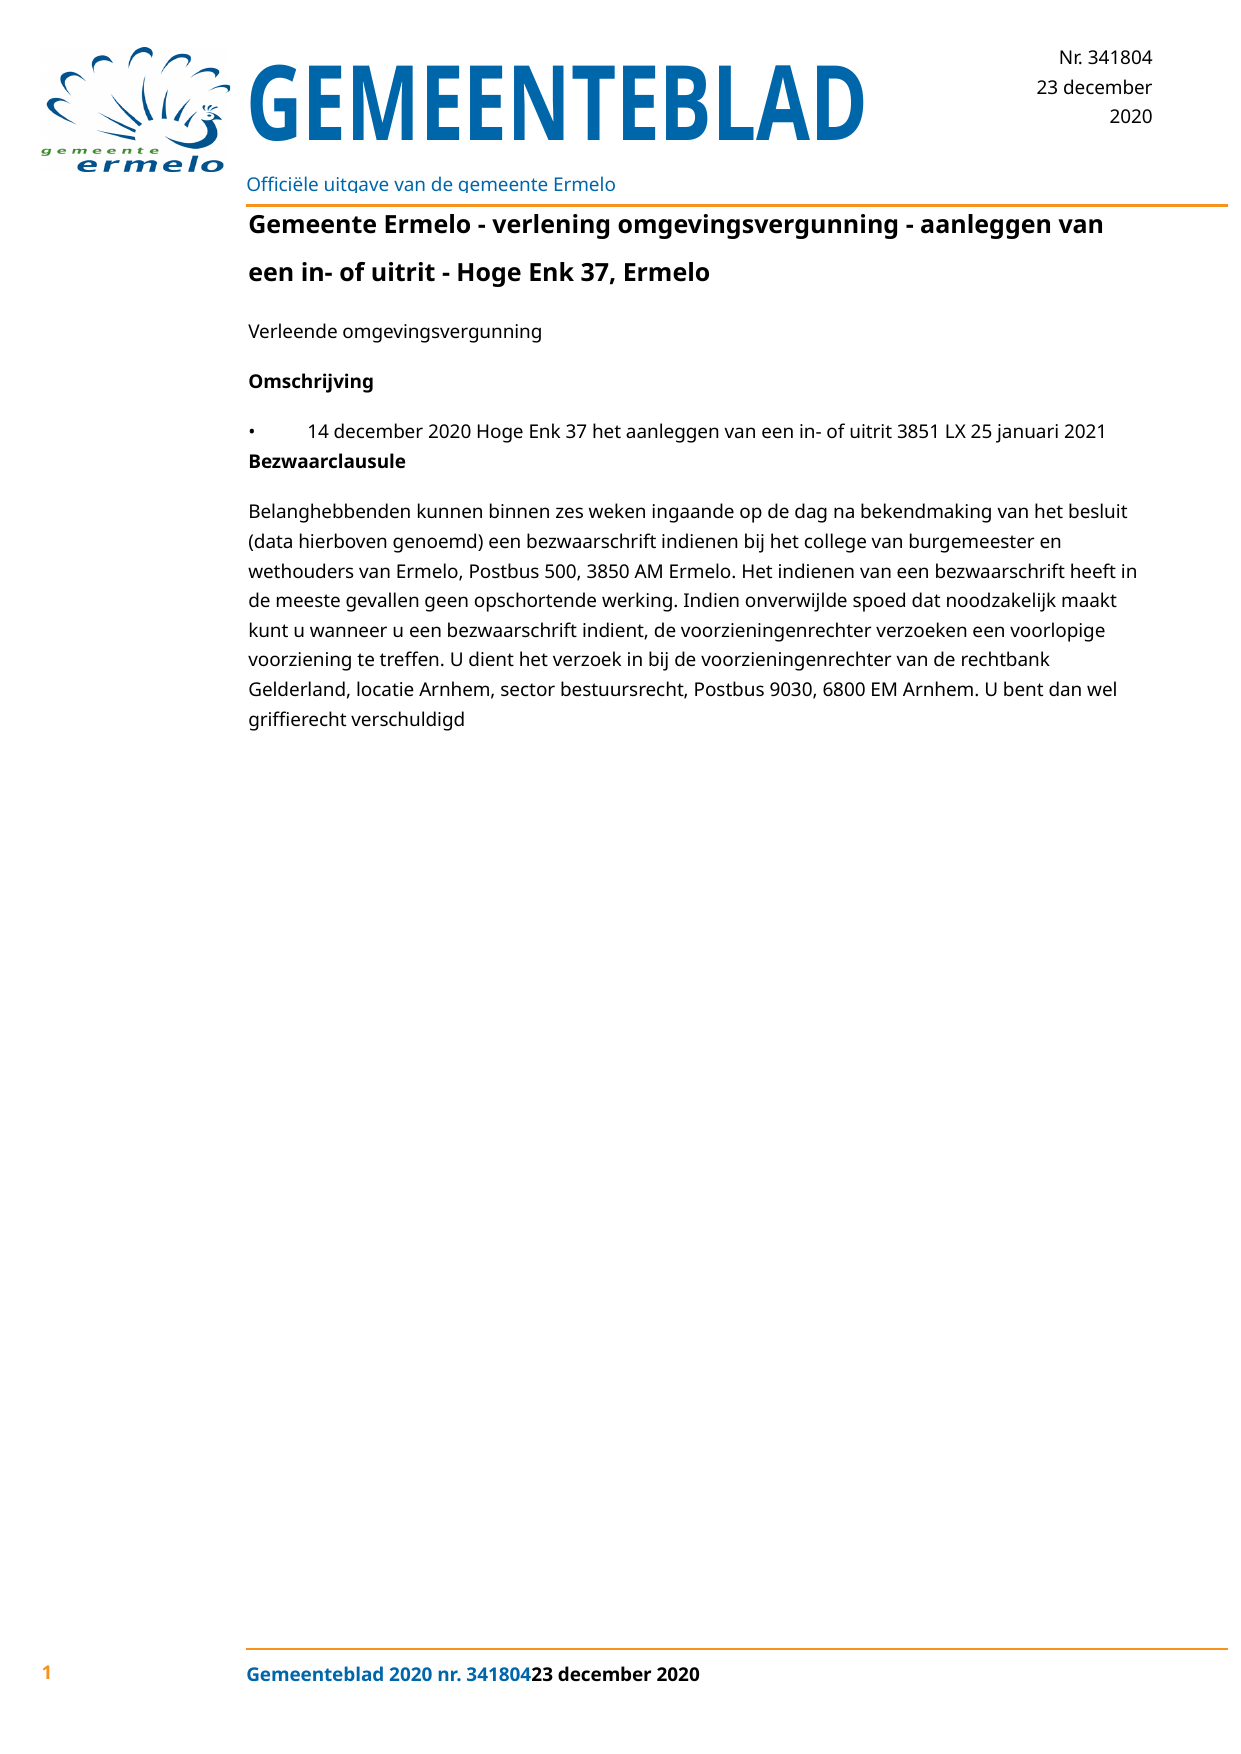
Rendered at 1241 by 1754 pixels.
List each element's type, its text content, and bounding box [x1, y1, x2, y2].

text Verleende omgevingsvergunning [248, 318, 1152, 344]
list 14 december 2020 Hoge Enk 37 het aanleggen van een in- of uitrit 3851 LX 25 januari 2021 [248, 419, 1152, 444]
text Belanghebbenden kunnen binnen zes weken ingaande op de dag na bekendmaking van het besluit (data hierboven genoemd) een bezwaarschrift indienen bij het college van burgemeester en wethouders van Ermelo, Postbus 500, 3850 AM Ermelo. Het indienen van een bezwaarschrift heeft in de meeste gevallen geen opschortende werking. Indien onverwijlde spoed dat noodzakelijk maakt kunt u wanneer u een bezwaarschrift indient, de voorzieningenrechter verzoeken een voorlopige voorziening te treffen. U dient het verzoek in bij de voorzieningenrechter van de rechtbank Gelderland, locatie Arnhem, sector bestuursrecht, Postbus 9030, 6800 EM Arnhem. U bent dan wel griffierecht verschuldigd [248, 499, 1152, 732]
text Bezwaarclausule [248, 448, 1152, 474]
picture [41, 47, 231, 172]
text Gemeente Ermelo - verlening omgevingsvergunning - aanleggen van een in- of uitrit - Hoge Enk 37, Ermelo [248, 207, 1152, 288]
text Omschrijving [248, 368, 1152, 394]
